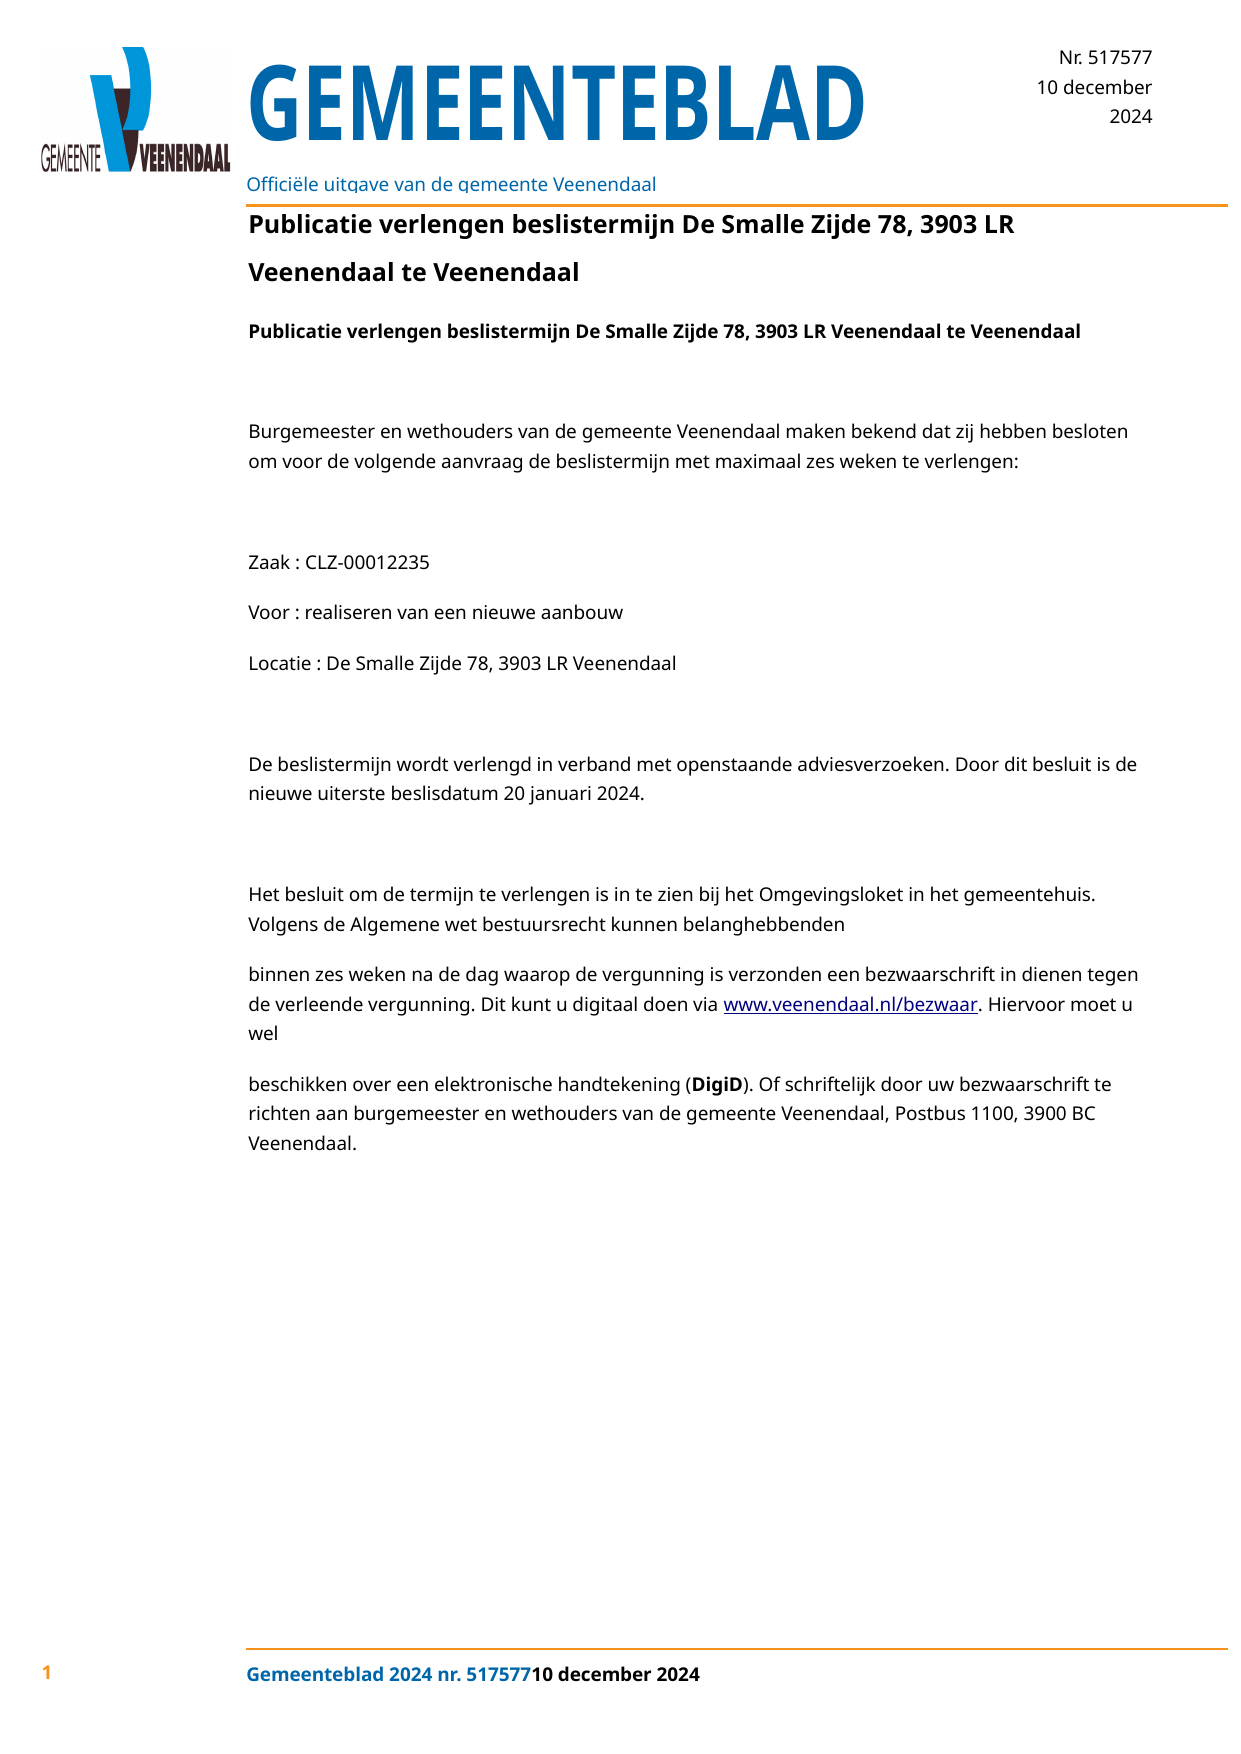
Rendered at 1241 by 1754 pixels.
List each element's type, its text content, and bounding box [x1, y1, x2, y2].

text Voor : realiseren van een nieuwe aanbouw [248, 599, 1152, 625]
text binnen zes weken na de dag waarop de vergunning is verzonden een bezwaarschrift in dienen tegen de verleende vergunning. Dit kunt u digitaal doen via www.veenendaal.nl/bezwaar. Hiervoor moet u wel [248, 961, 1152, 1046]
text Zaak : CLZ-00012235 [248, 549, 1152, 575]
picture [41, 47, 130, 172]
text Burgemeester en wethouders van de gemeente Veenendaal maken bekend dat zij hebben besloten om voor de volgende aanvraag de beslistermijn met maximaal zes weken te verlengen: [248, 419, 1152, 474]
text Publicatie verlengen beslistermijn De Smalle Zijde 78, 3903 LR Veenendaal te Veenendaal [248, 207, 1152, 288]
text Locatie : De Smalle Zijde 78, 3903 LR Veenendaal [248, 650, 1152, 676]
text De beslistermijn wordt verlengd in verband met openstaande adviesverzoeken. Door dit besluit is de nieuwe uiterste beslisdatum 20 januari 2024. [248, 751, 1152, 806]
text beschikken over een elektronische handtekening (DigiD). Of schriftelijk door uw bezwaarschrift te richten aan burgemeester en wethouders van de gemeente Veenendaal, Postbus 1100, 3900 BC Veenendaal. [248, 1071, 1152, 1156]
text Publicatie verlengen beslistermijn De Smalle Zijde 78, 3903 LR Veenendaal te Veenendaal [248, 318, 1152, 344]
picture [123, 47, 231, 172]
text Het besluit om de termijn te verlengen is in te zien bij het Omgevingsloket in het gemeentehuis. Volgens de Algemene wet bestuursrecht kunnen belanghebbenden [248, 881, 1152, 937]
